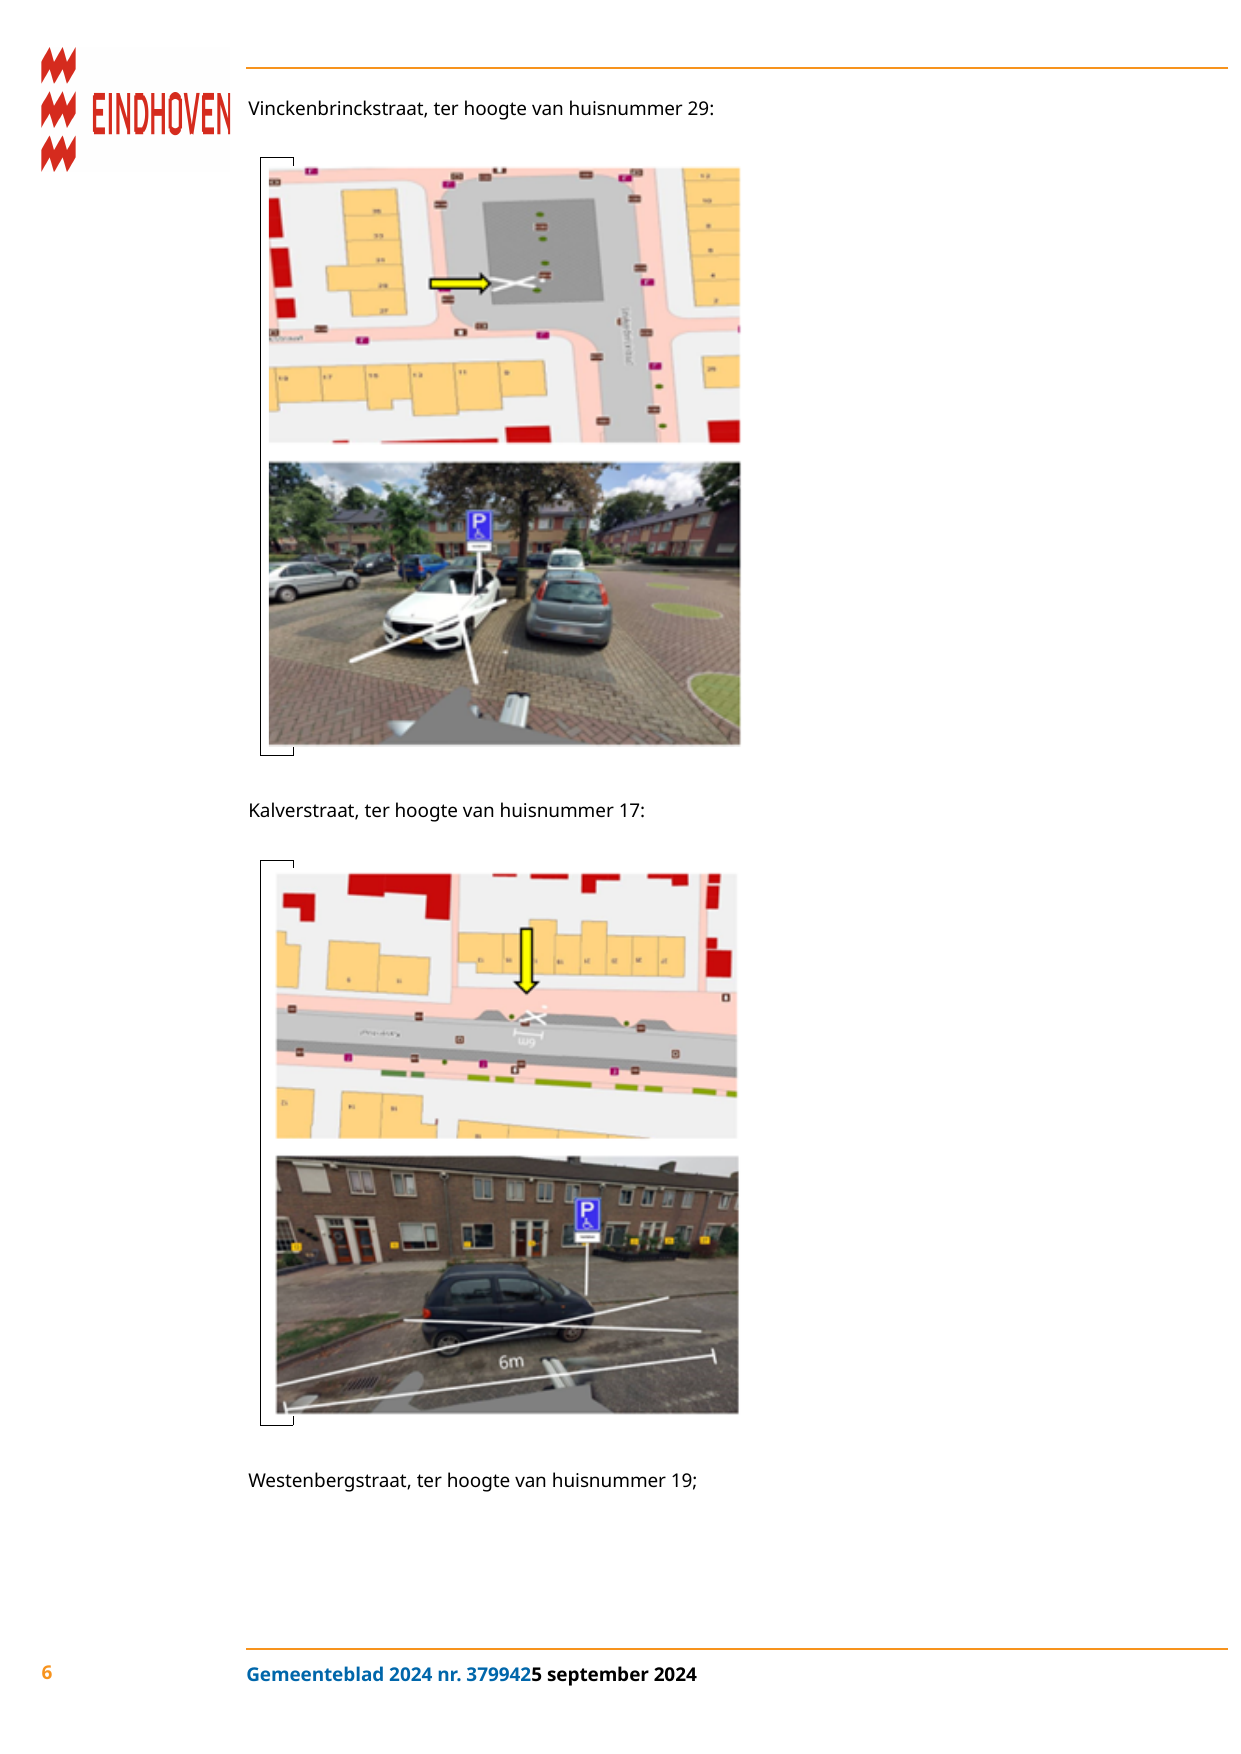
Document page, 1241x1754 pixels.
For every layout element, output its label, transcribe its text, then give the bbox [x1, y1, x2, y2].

picture [41, 47, 231, 172]
text Westenbergstraat, ter hoogte van huisnummer 19; [248, 1467, 1152, 1493]
text Vinckenbrinckstraat, ter hoogte van huisnummer 29: [248, 95, 1152, 121]
picture [268, 166, 742, 747]
text Kalverstraat, ter hoogte van huisnummer 17: [248, 798, 1152, 823]
picture [268, 868, 742, 1416]
